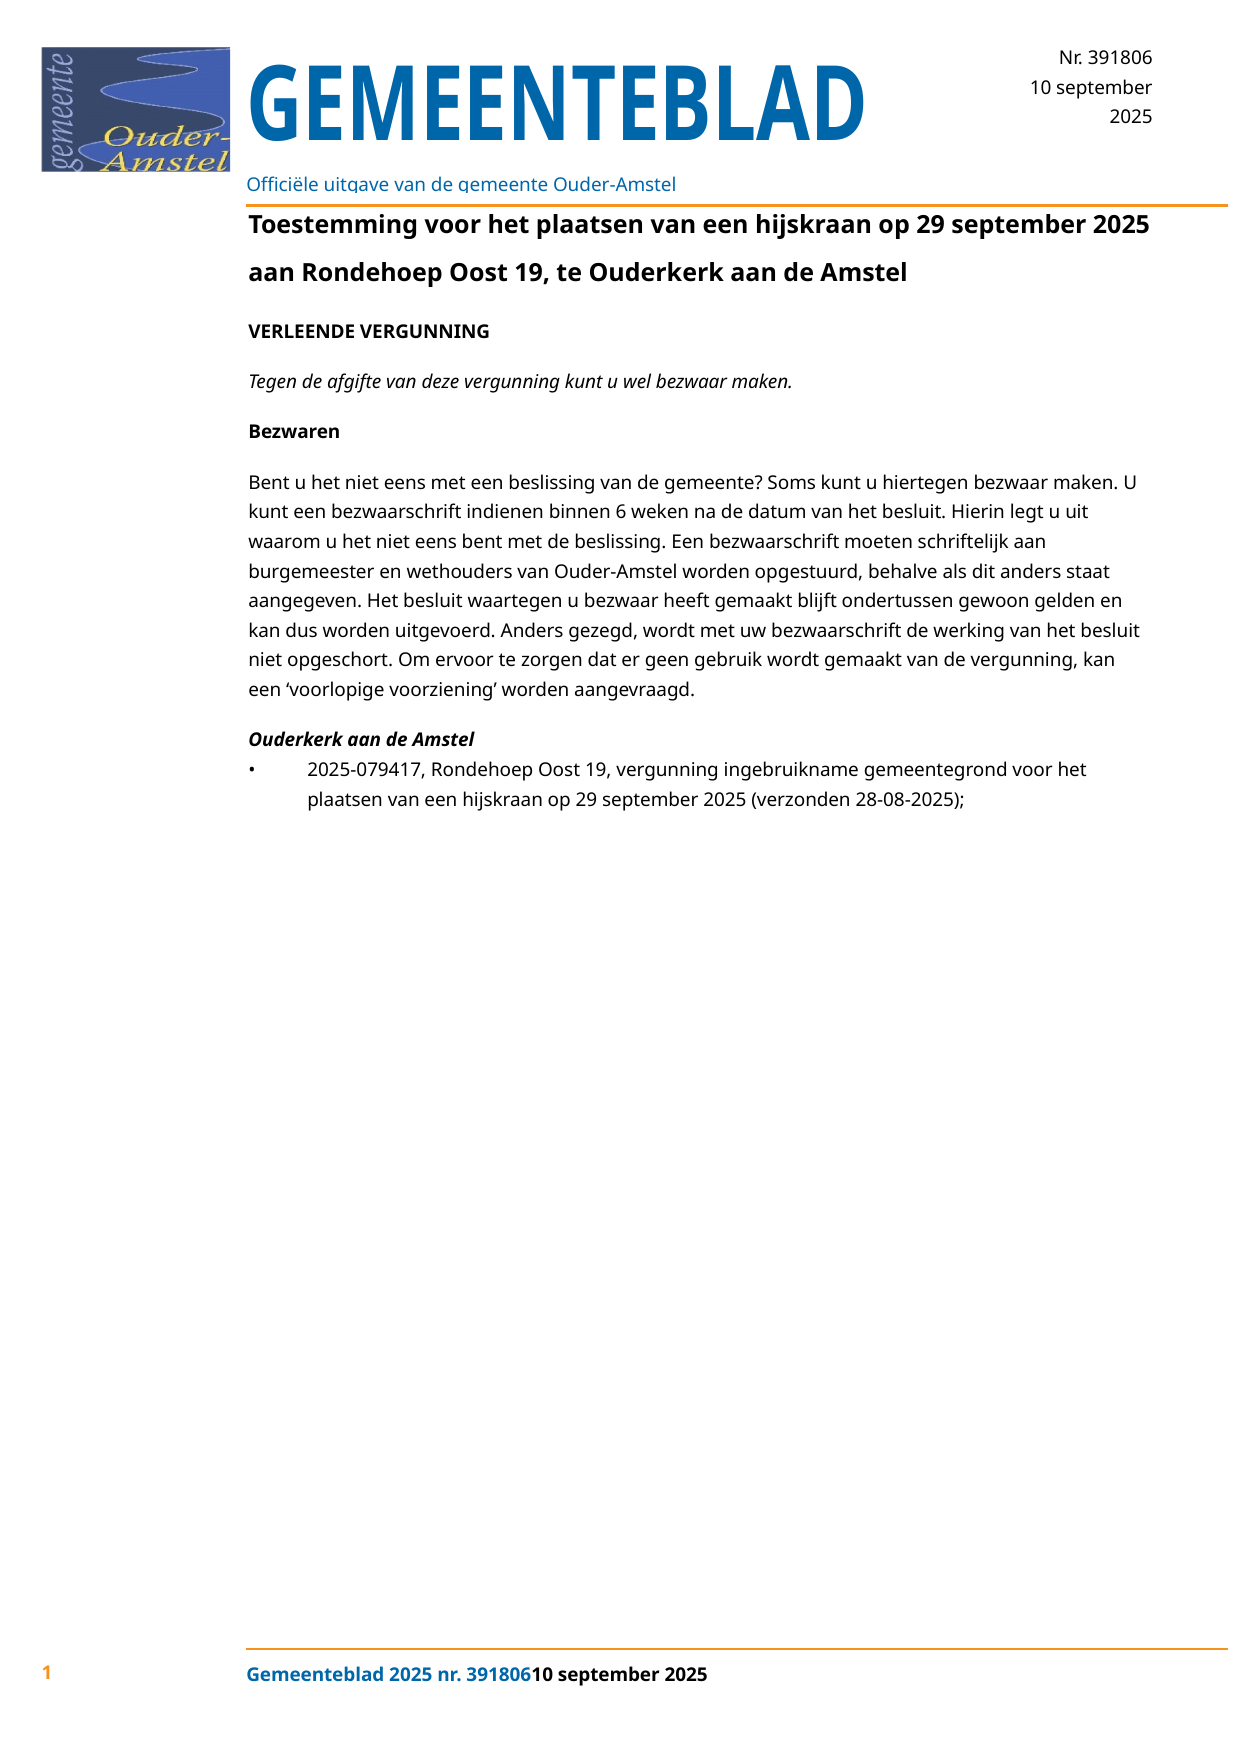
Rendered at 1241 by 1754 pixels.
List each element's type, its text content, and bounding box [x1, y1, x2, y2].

text Toestemming voor het plaatsen van een hijskraan op 29 september 2025 aan Rondehoep Oost 19, te Ouderkerk aan de Amstel [248, 207, 1152, 288]
text Bezwaren [248, 419, 1152, 444]
text Ouderkerk aan de Amstel [248, 727, 1152, 752]
text VERLEENDE VERGUNNING [248, 318, 1152, 344]
text Bent u het niet eens met een beslissing van de gemeente? Soms kunt u hiertegen bezwaar maken. U kunt een bezwaarschrift indienen binnen 6 weken na de datum van het besluit. Hierin legt u uit waarom u het niet eens bent met de beslissing. Een bezwaarschrift moeten schriftelijk aan burgemeester en wethouders van Ouder-Amstel worden opgestuurd, behalve als dit anders staat aangegeven. Het besluit waartegen u bezwaar heeft gemaakt blijft ondertussen gewoon gelden en kan dus worden uitgevoerd. Anders gezegd, wordt met uw bezwaarschrift de werking van het besluit niet opgeschort. Om ervoor te zorgen dat er geen gebruik wordt gemaakt van de vergunning, kan een ‘voorlopige voorziening’ worden aangevraagd. [248, 469, 1152, 702]
list 2025-079417, Rondehoep Oost 19, vergunning ingebruikname gemeentegrond voor het plaatsen van een hijskraan op 29 september 2025 (verzonden 28-08-2025); [248, 756, 1152, 812]
text Tegen de afgifte van deze vergunning kunt u wel bezwaar maken. [248, 368, 1152, 394]
picture [41, 47, 231, 172]
